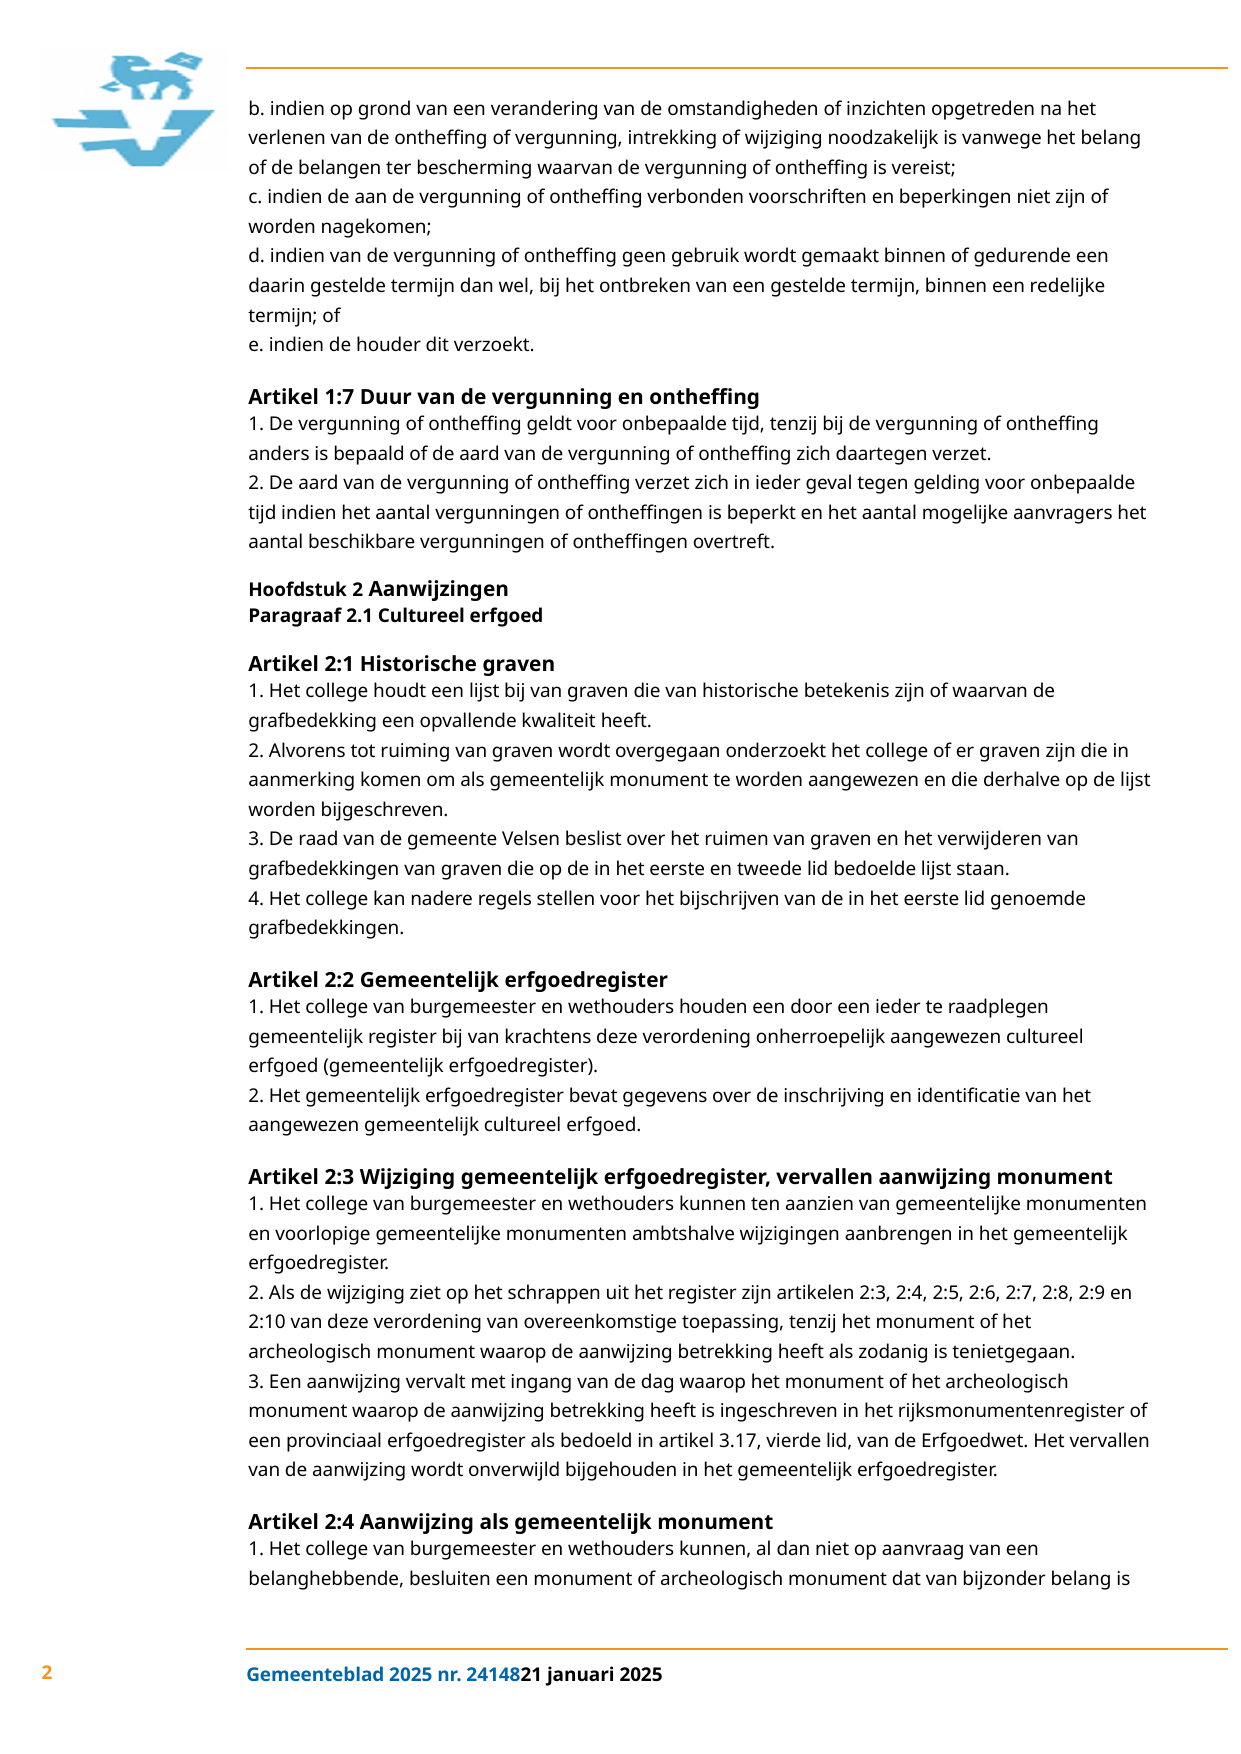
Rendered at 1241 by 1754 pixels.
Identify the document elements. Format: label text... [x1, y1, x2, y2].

text 1. Het college van burgemeester en wethouders houden een door een ieder te raadplegen gemeentelijk register bij van krachtens deze verordening onherroepelijk aangewezen cultureel erfgoed (gemeentelijk erfgoedregister). [248, 993, 1152, 1078]
text 1. Het college houdt een lijst bij van graven die van historische betekenis zijn of waarvan de grafbedekking een opvallende kwaliteit heeft. [248, 678, 1152, 733]
text 1. Het college van burgemeester en wethouders kunnen, al dan niet op aanvraag van een belanghebbende, besluiten een monument of archeologisch monument dat van bijzonder belang is [248, 1536, 1152, 1591]
text Artikel 2:1 Historische graven [248, 649, 1152, 678]
text 2. De aard van de vergunning of ontheffing verzet zich in ieder geval tegen gelding voor onbepaalde tijd indien het aantal vergunningen of ontheffingen is beperkt en het aantal mogelijke aanvragers het aantal beschikbare vergunningen of ontheffingen overtreft. [248, 469, 1152, 554]
picture [41, 47, 231, 172]
text Hoofdstuk 2 Aanwijzingen [248, 574, 1152, 603]
text Artikel 2:2 Gemeentelijk erfgoedregister [248, 965, 1152, 993]
text 2. Als de wijziging ziet op het schrappen uit het register zijn artikelen 2:3, 2:4, 2:5, 2:6, 2:7, 2:8, 2:9 en 2:10 van deze verordening van overeenkomstige toepassing, tenzij het monument of het archeologisch monument waarop de aanwijzing betrekking heeft als zodanig is tenietgegaan. [248, 1279, 1152, 1364]
text Paragraaf 2.1 Cultureel erfgoed [248, 603, 1152, 628]
text 3. Een aanwijzing vervalt met ingang van de dag waarop het monument of het archeologisch monument waarop de aanwijzing betrekking heeft is ingeschreven in het rijksmonumentenregister of een provinciaal erfgoedregister als bedoeld in artikel 3.17, vierde lid, van de Erfgoedwet. Het vervallen van de aanwijzing wordt onverwijld bijgehouden in het gemeentelijk erfgoedregister. [248, 1368, 1152, 1482]
text b. indien op grond van een verandering van de omstandigheden of inzichten opgetreden na het verlenen van de ontheffing of vergunning, intrekking of wijziging noodzakelijk is vanwege het belang of de belangen ter bescherming waarvan de vergunning of ontheffing is vereist; [248, 95, 1152, 180]
text Artikel 2:3 Wijziging gemeentelijk erfgoedregister, vervallen aanwijzing monument [248, 1162, 1152, 1190]
text 2. Alvorens tot ruiming van graven wordt overgegaan onderzoekt het college of er graven zijn die in aanmerking komen om als gemeentelijk monument te worden aangewezen en die derhalve op de lijst worden bijgeschreven. [248, 737, 1152, 822]
text e. indien de houder dit verzoekt. [248, 331, 1152, 357]
text 1. De vergunning of ontheffing geldt voor onbepaalde tijd, tenzij bij de vergunning of ontheffing anders is bepaald of de aard van de vergunning of ontheffing zich daartegen verzet. [248, 410, 1152, 466]
text 3. De raad van de gemeente Velsen beslist over het ruimen van graven en het verwijderen van grafbedekkingen van graven die op de in het eerste en tweede lid bedoelde lijst staan. [248, 826, 1152, 881]
text c. indien de aan de vergunning of ontheffing verbonden voorschriften en beperkingen niet zijn of worden nagekomen; [248, 183, 1152, 239]
text 2. Het gemeentelijk erfgoedregister bevat gegevens over de inschrijving en identificatie van het aangewezen gemeentelijk cultureel erfgoed. [248, 1082, 1152, 1137]
text 4. Het college kan nadere regels stellen voor het bijschrijven van de in het eerste lid genoemde grafbedekkingen. [248, 885, 1152, 940]
text d. indien van de vergunning of ontheffing geen gebruik wordt gemaakt binnen of gedurende een daarin gestelde termijn dan wel, bij het ontbreken van een gestelde termijn, binnen een redelijke termijn; of [248, 243, 1152, 328]
text Artikel 1:7 Duur van de vergunning en ontheffing [248, 382, 1152, 410]
text 1. Het college van burgemeester en wethouders kunnen ten aanzien van gemeentelijke monumenten en voorlopige gemeentelijke monumenten ambtshalve wijzigingen aanbrengen in het gemeentelijk erfgoedregister. [248, 1190, 1152, 1275]
text Artikel 2:4 Aanwijzing als gemeentelijk monument [248, 1507, 1152, 1536]
